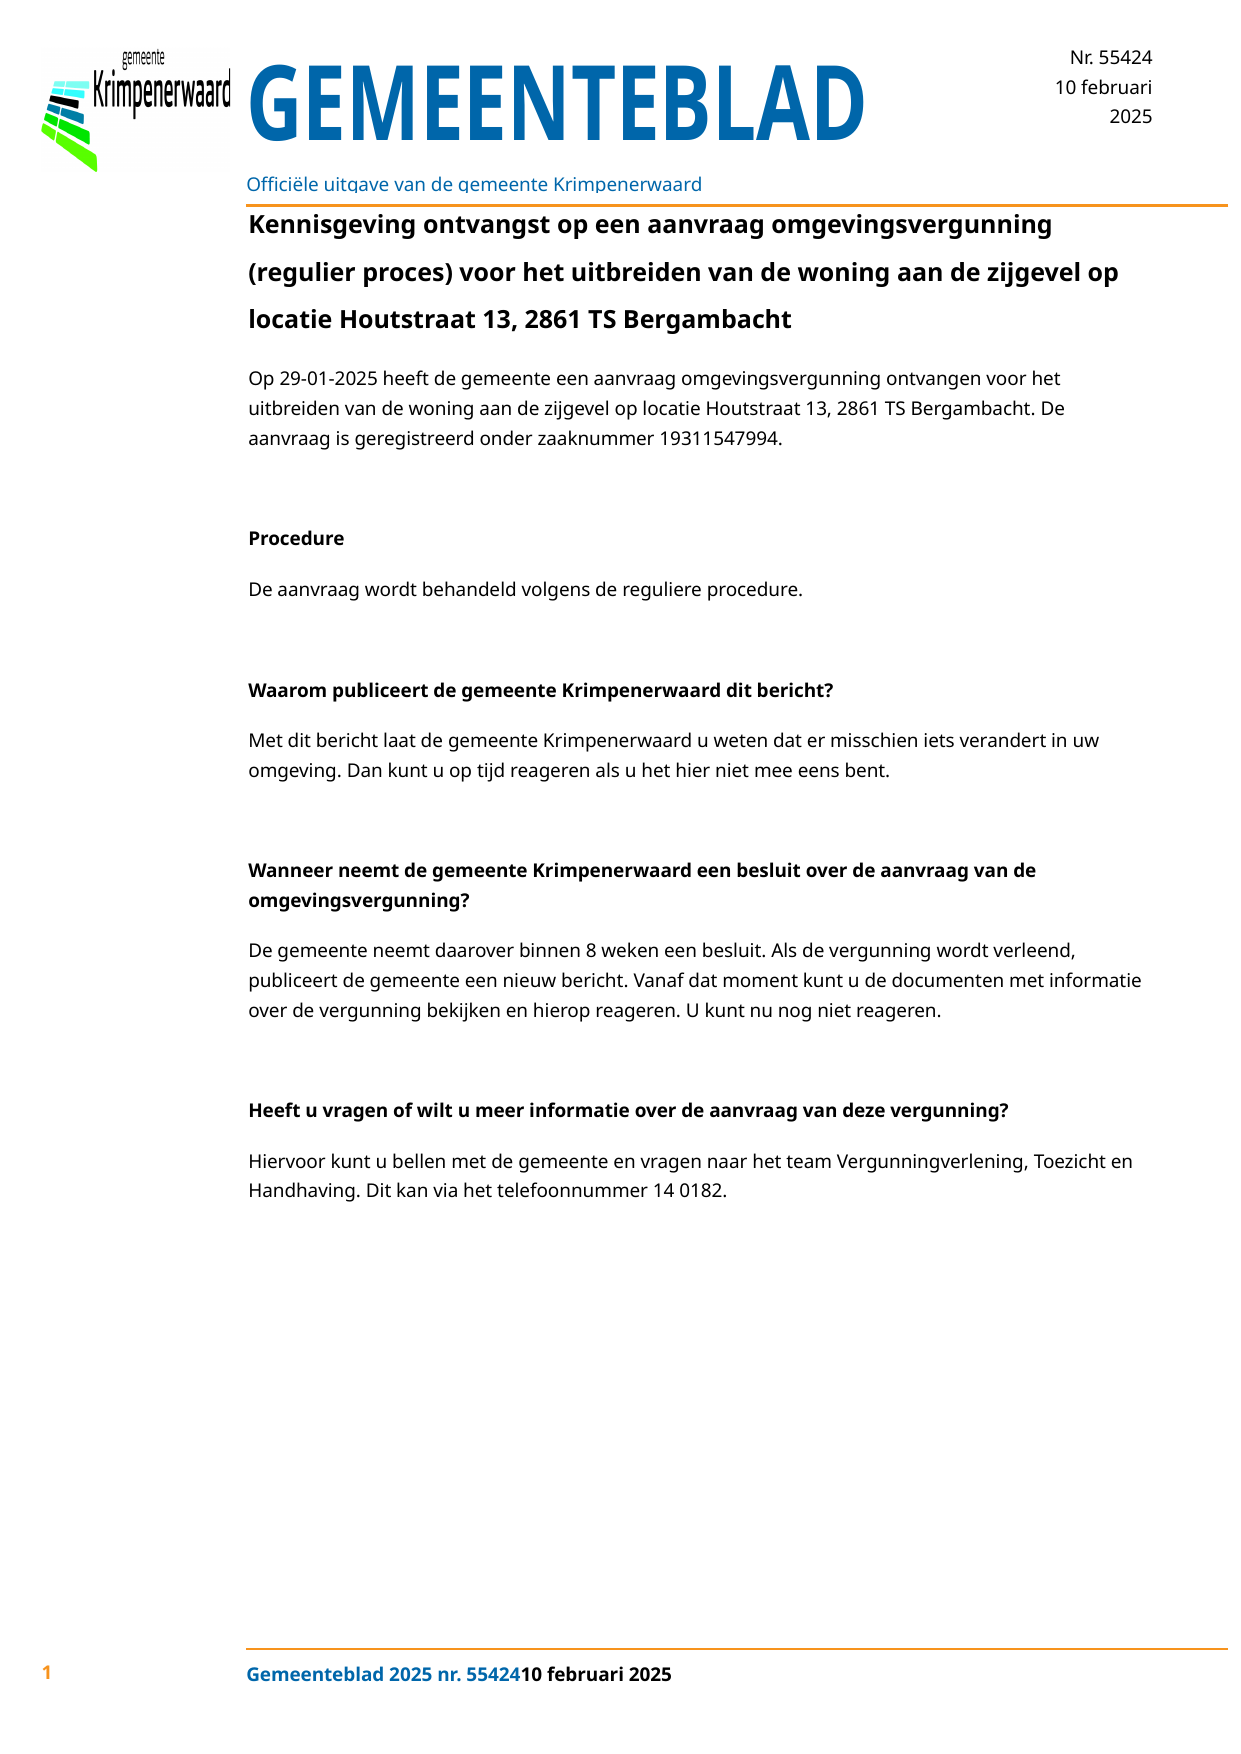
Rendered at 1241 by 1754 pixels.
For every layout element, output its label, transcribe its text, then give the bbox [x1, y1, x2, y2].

text Kennisgeving ontvangst op een aanvraag omgevingsvergunning (regulier proces) voor het uitbreiden van de woning aan de zijgevel op locatie Houtstraat 13, 2861 TS Bergambacht [248, 207, 1152, 336]
text Heeft u vragen of wilt u meer informatie over de aanvraag van deze vergunning? [248, 1098, 1152, 1123]
text De aanvraag wordt behandeld volgens de reguliere procedure. [248, 576, 1152, 602]
text Waarom publiceert de gemeente Krimpenerwaard dit bericht? [248, 677, 1152, 702]
text Op 29-01-2025 heeft de gemeente een aanvraag omgevingsvergunning ontvangen voor het uitbreiden van de woning aan de zijgevel op locatie Houtstraat 13, 2861 TS Bergambacht. De aanvraag is geregistreerd onder zaaknummer 19311547994. [248, 366, 1152, 450]
text Wanneer neemt de gemeente Krimpenerwaard een besluit over de aanvraag van de omgevingsvergunning? [248, 858, 1152, 913]
text Procedure [248, 526, 1152, 551]
text De gemeente neemt daarover binnen 8 weken een besluit. Als de vergunning wordt verleend, publiceert de gemeente een nieuw bericht. Vanaf dat moment kunt u de documenten met informatie over de vergunning bekijken en hierop reageren. U kunt nu nog niet reageren. [248, 938, 1152, 1022]
text Met dit bericht laat de gemeente Krimpenerwaard u weten dat er misschien iets verandert in uw omgeving. Dan kunt u op tijd reageren als u het hier niet mee eens bent. [248, 727, 1152, 782]
text Hiervoor kunt u bellen met de gemeente en vragen naar het team Vergunningverlening, Toezicht en Handhaving. Dit kan via het telefoonnummer 14 0182. [248, 1148, 1152, 1203]
picture [41, 47, 231, 172]
